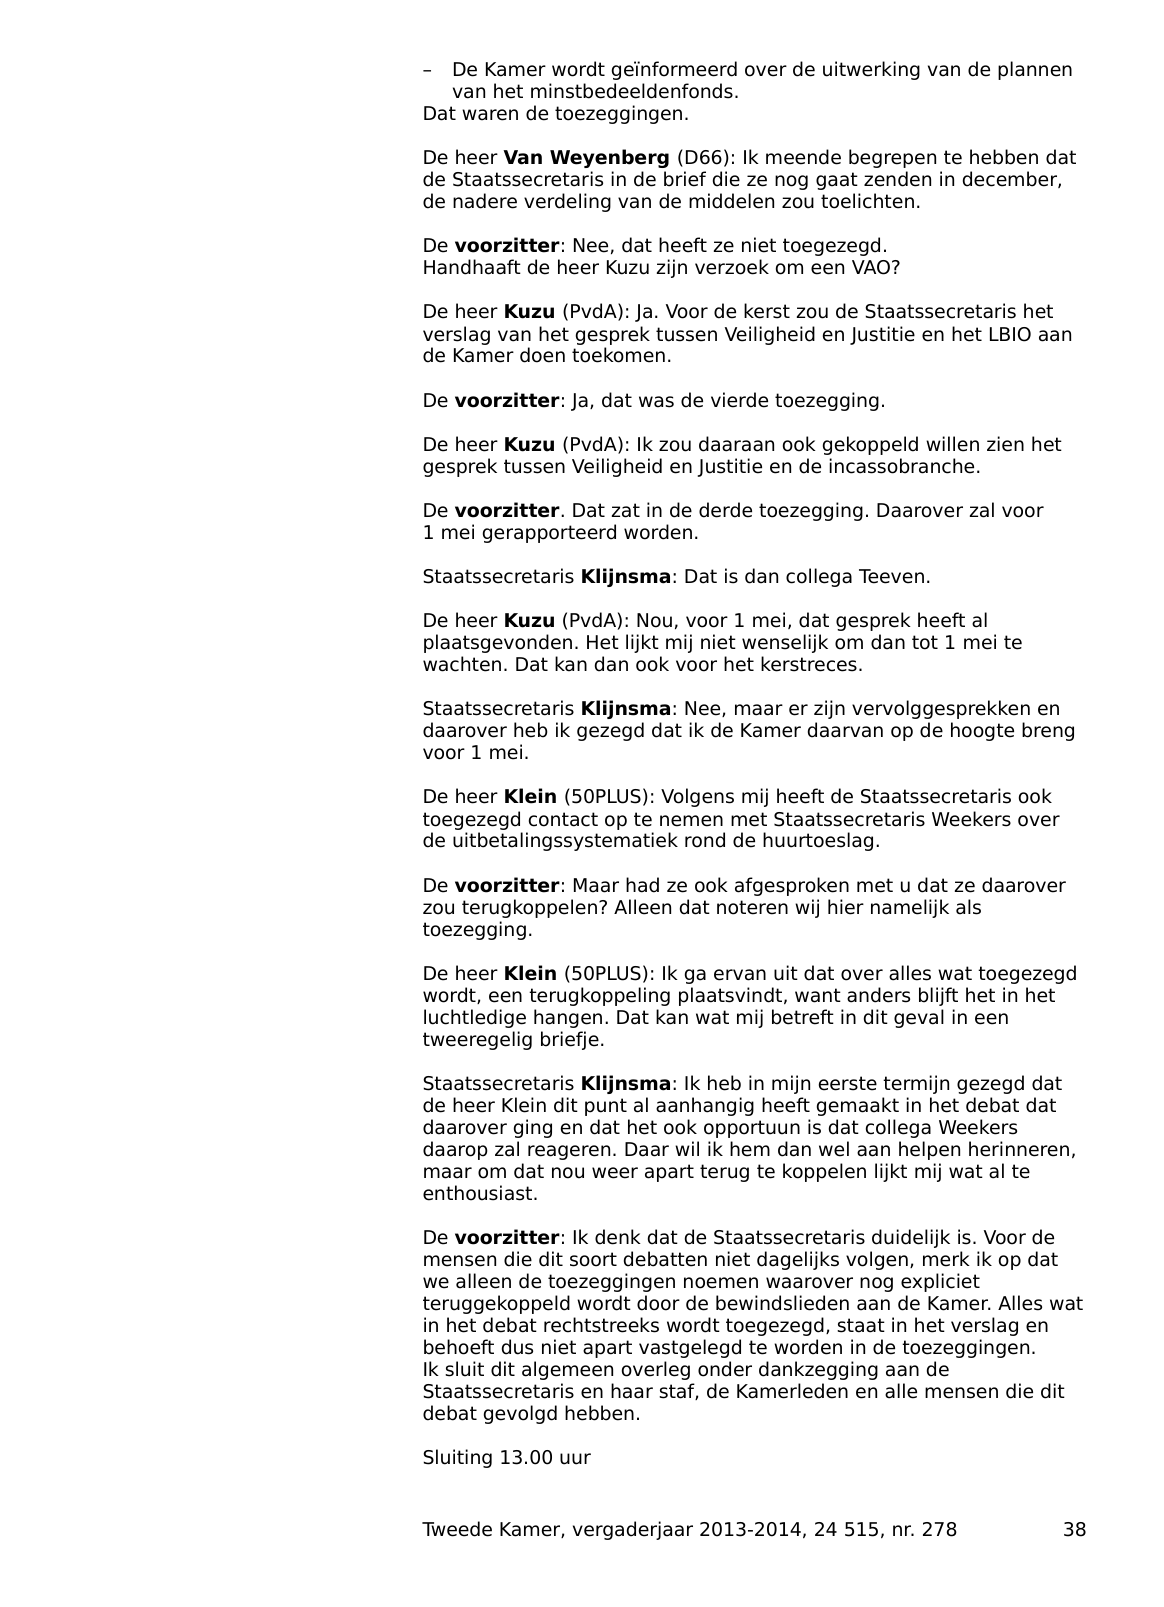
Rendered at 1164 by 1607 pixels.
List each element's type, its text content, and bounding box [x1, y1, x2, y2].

text De heer Kuzu (PvdA): Ja. Voor de kerst zou de Staatssecretaris het verslag van het gesprek tussen Veiligheid en Justitie en het LBIO aan de Kamer doen toekomen. [422, 301, 1087, 367]
text Staatssecretaris Klijnsma: Nee, maar er zijn vervolggesprekken en daarover heb ik gezegd dat ik de Kamer daarvan op de hoogte breng voor 1 mei. [422, 698, 1087, 764]
text De voorzitter: Ik denk dat de Staatssecretaris duidelijk is. Voor de mensen die dit soort debatten niet dagelijks volgen, merk ik op dat we alleen de toezeggingen noemen waarover nog expliciet teruggekoppeld wordt door de bewindslieden aan de Kamer. Alles wat in het debat rechtstreeks wordt toegezegd, staat in het verslag en behoeft dus niet apart vastgelegd te worden in de toezeggingen. [422, 1227, 1087, 1359]
text Dat waren de toezeggingen. [422, 103, 1087, 125]
text Sluiting 13.00 uur [422, 1447, 1087, 1469]
text De heer Klein (50PLUS): Volgens mij heeft de Staatssecretaris ook toegezegd contact op te nemen met Staatssecretaris Weekers over de uitbetalingssystematiek rond de huurtoeslag. [422, 786, 1087, 852]
text Handhaaft de heer Kuzu zijn verzoek om een VAO? [422, 257, 1087, 279]
text De voorzitter: Nee, dat heeft ze niet toegezegd. [422, 235, 1087, 257]
text De voorzitter: Maar had ze ook afgesproken met u dat ze daarover zou terugkoppelen? Alleen dat noteren wij hier namelijk als toezegging. [422, 874, 1087, 941]
text De voorzitter. Dat zat in de derde toezegging. Daarover zal voor 1 mei gerapporteerd worden. [422, 500, 1087, 544]
text De heer Van Weyenberg (D66): Ik meende begrepen te hebben dat de Staatssecretaris in de brief die ze nog gaat zenden in december, de nadere verdeling van de middelen zou toelichten. [422, 147, 1087, 213]
text Ik sluit dit algemeen overleg onder dankzegging aan de Staatssecretaris en haar staf, de Kamerleden en alle mensen die dit debat gevolgd hebben. [422, 1359, 1087, 1425]
text De heer Kuzu (PvdA): Nou, voor 1 mei, dat gesprek heeft al plaatsgevonden. Het lijkt mij niet wenselijk om dan tot 1 mei te wachten. Dat kan dan ook voor het kerstreces. [422, 610, 1087, 676]
text – De Kamer wordt geïnformeerd over de uitwerking van de plannen van het minstbedeeldenfonds. [422, 59, 1087, 103]
text De voorzitter: Ja, dat was de vierde toezegging. [422, 389, 1087, 412]
text De heer Klein (50PLUS): Ik ga ervan uit dat over alles wat toegezegd wordt, een terugkoppeling plaatsvindt, want anders blijft het in het luchtledige hangen. Dat kan wat mij betreft in dit geval in een tweeregelig briefje. [422, 963, 1087, 1051]
text Staatssecretaris Klijnsma: Dat is dan collega Teeven. [422, 566, 1087, 588]
text Staatssecretaris Klijnsma: Ik heb in mijn eerste termijn gezegd dat de heer Klein dit punt al aanhangig heeft gemaakt in het debat dat daarover ging en dat het ook opportuun is dat collega Weekers daarop zal reageren. Daar wil ik hem dan wel aan helpen herinneren, maar om dat nou weer apart terug te koppelen lijkt mij wat al te enthousiast. [422, 1073, 1087, 1205]
text De heer Kuzu (PvdA): Ik zou daaraan ook gekoppeld willen zien het gesprek tussen Veiligheid en Justitie en de incassobranche. [422, 434, 1087, 478]
